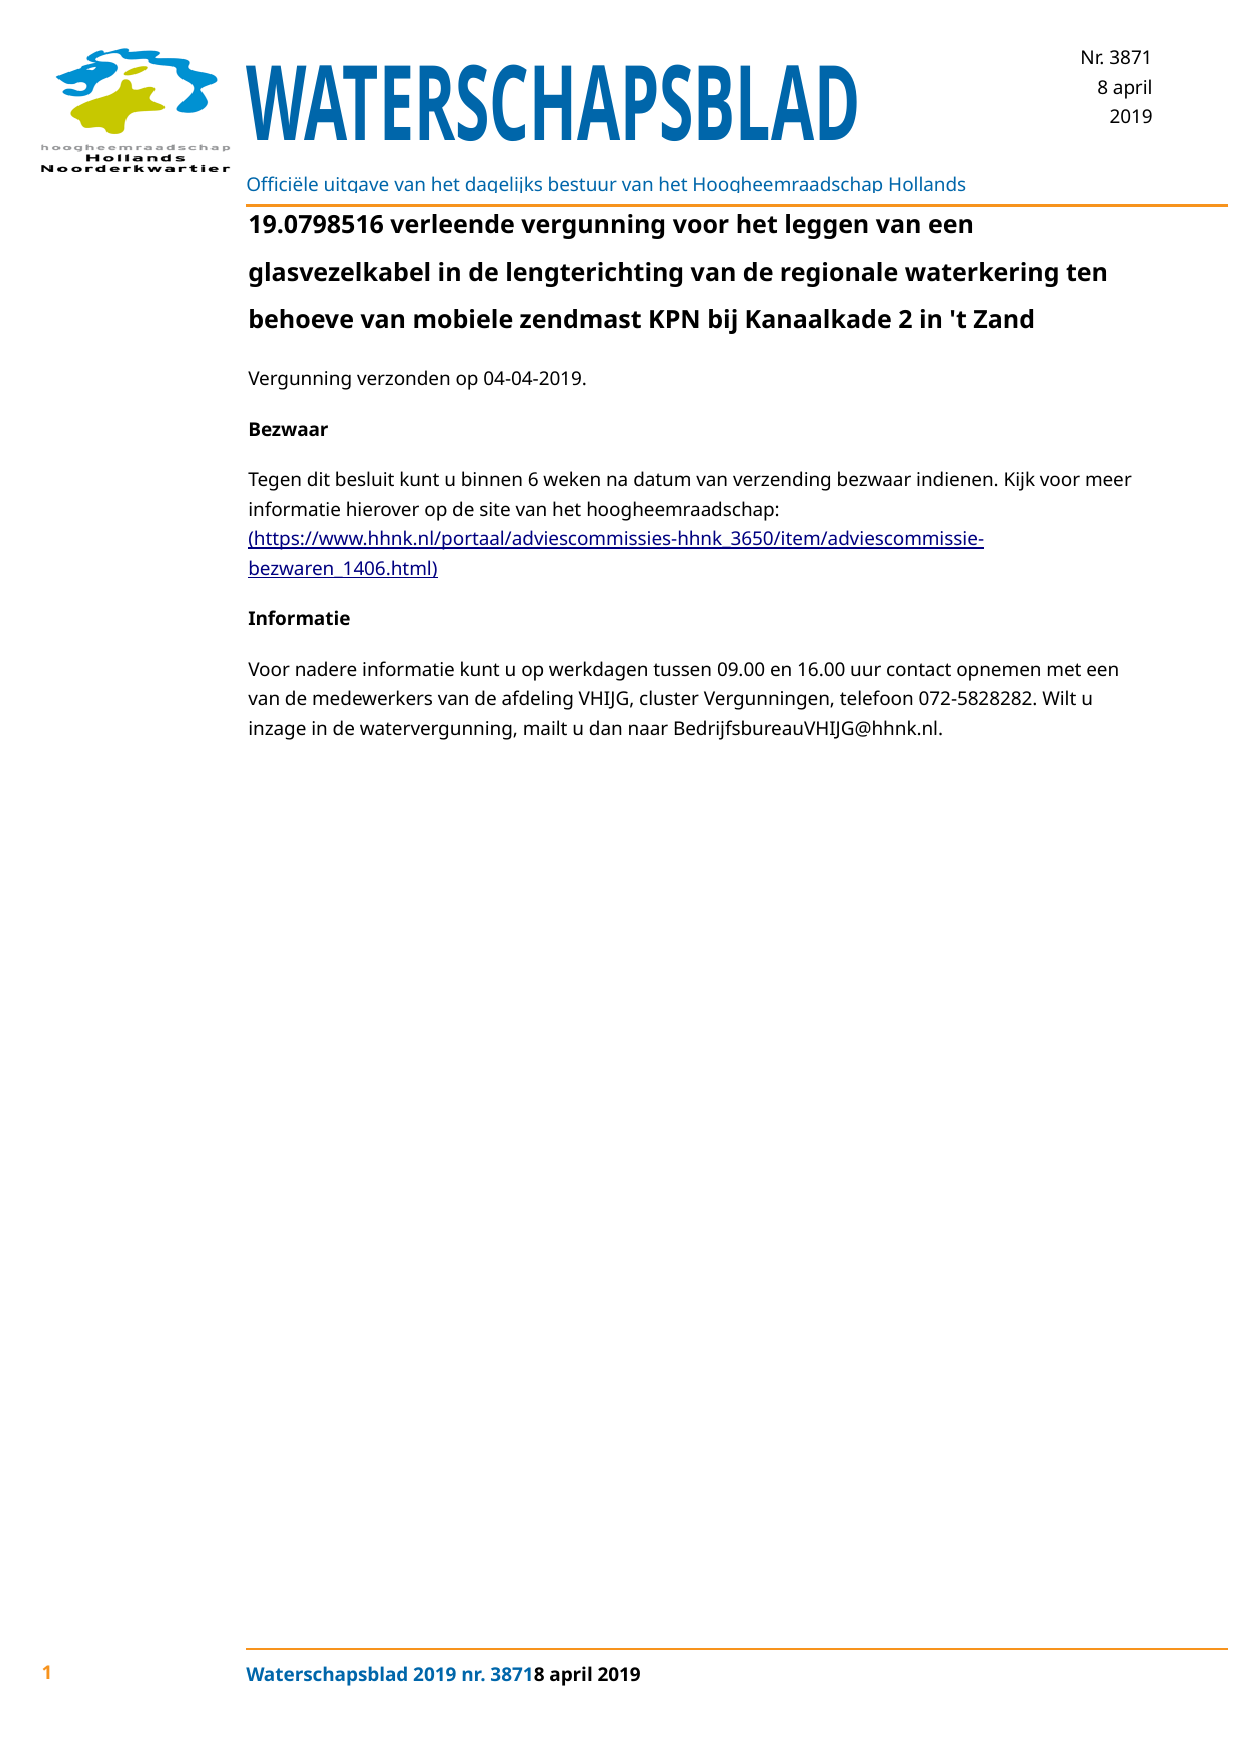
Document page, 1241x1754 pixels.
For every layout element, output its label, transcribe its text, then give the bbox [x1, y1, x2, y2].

text 19.0798516 verleende vergunning voor het leggen van een glasvezelkabel in de lengterichting van de regionale waterkering ten behoeve van mobiele zendmast KPN bij Kanaalkade 2 in 't Zand [248, 207, 1152, 336]
text Informatie [248, 606, 1152, 631]
text Voor nadere informatie kunt u op werkdagen tussen 09.00 en 16.00 uur contact opnemen met een van de medewerkers van de afdeling VHIJG, cluster Vergunningen, telefoon 072-5828282. Wilt u inzage in de watervergunning, mailt u dan naar BedrijfsbureauVHIJG@hhnk.nl. [248, 656, 1152, 741]
text Tegen dit besluit kunt u binnen 6 weken na datum van verzending bezwaar indienen. Kijk voor meer informatie hierover op de site van het hoogheemraadschap: (https://www.hhnk.nl/portaal/adviescommissies-hhnk_3650/item/adviescommissie-bezwaren_1406.html) [248, 466, 1152, 581]
picture [41, 47, 231, 172]
text Vergunning verzonden op 04-04-2019. [248, 366, 1152, 391]
text Bezwaar [248, 416, 1152, 442]
